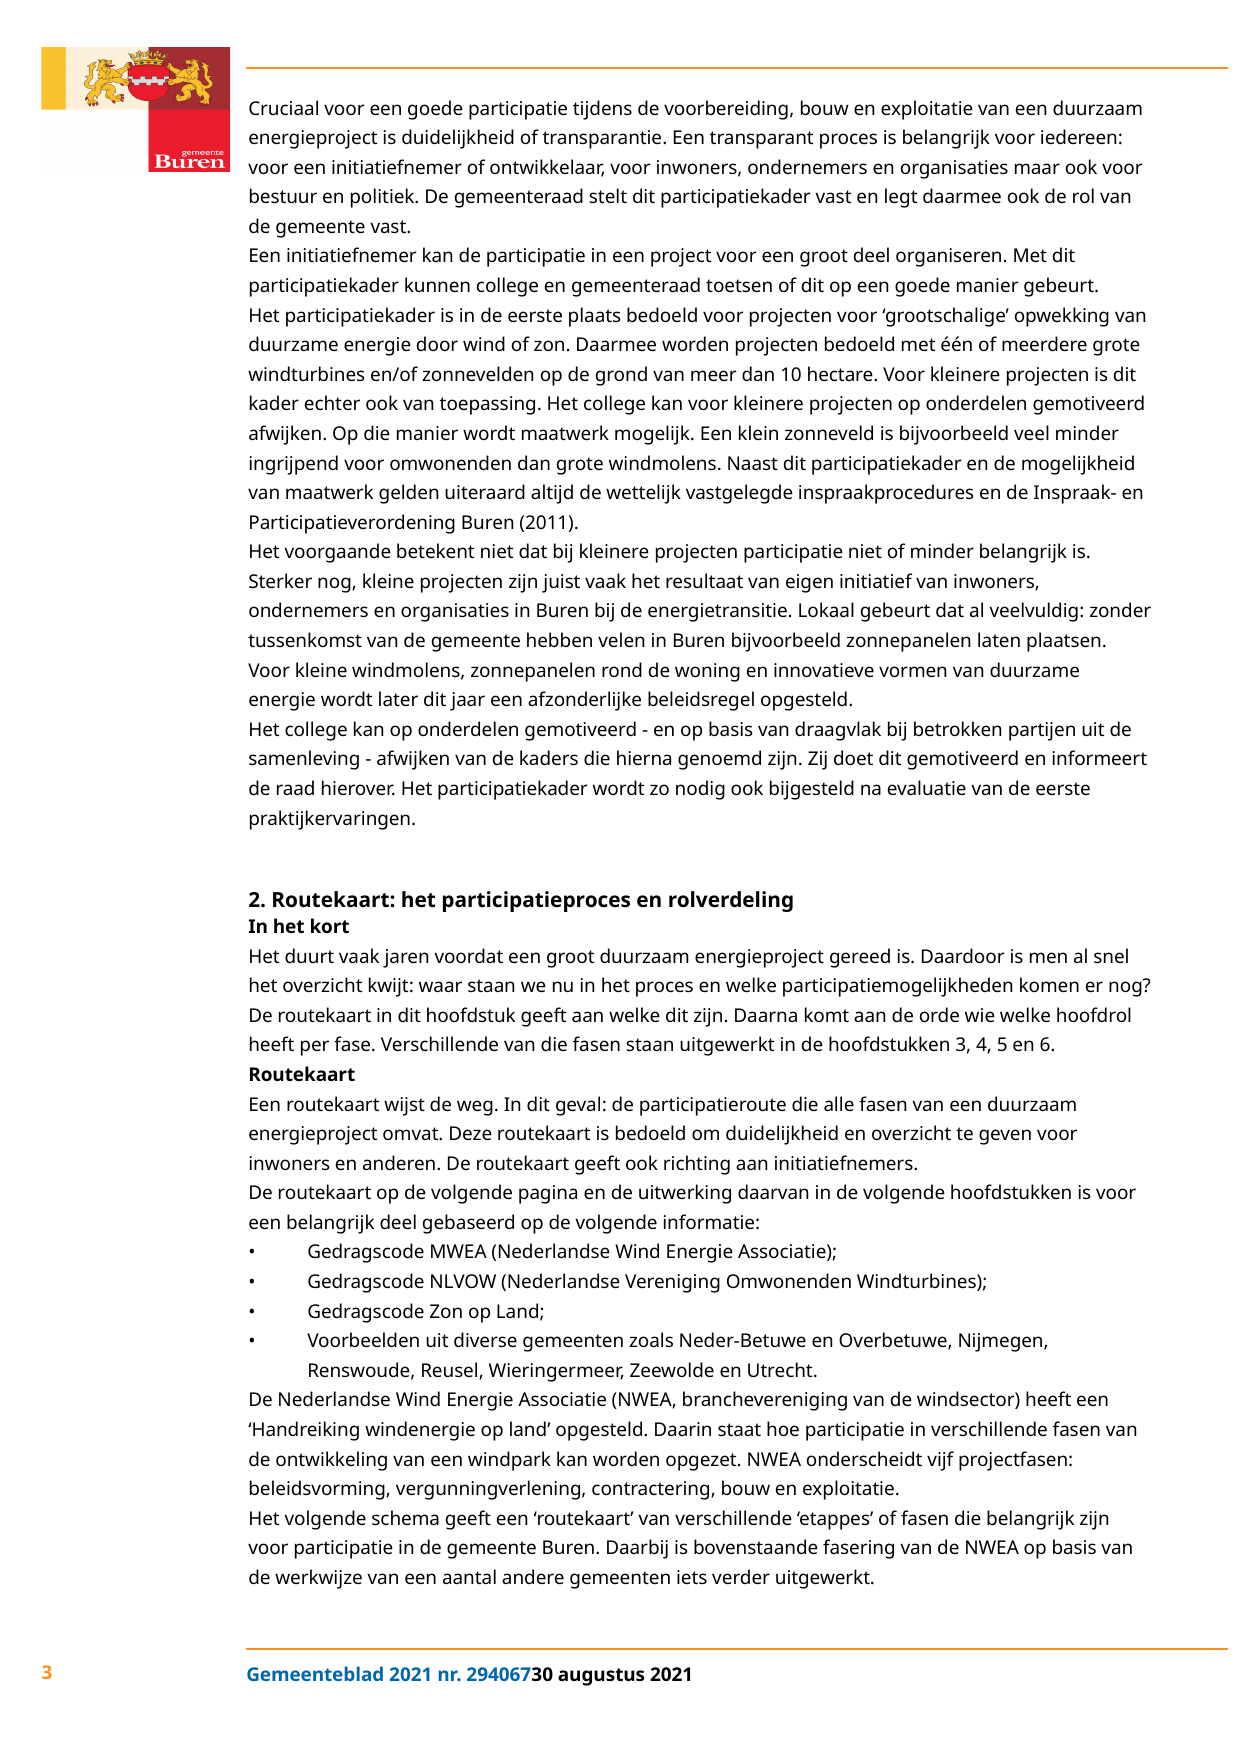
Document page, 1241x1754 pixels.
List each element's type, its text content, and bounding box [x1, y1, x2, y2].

text Het participatiekader is in de eerste plaats bedoeld voor projecten voor ‘grootschalige’ opwekking van duurzame energie door wind of zon. Daarmee worden projecten bedoeld met één of meerdere grote windturbines en/of zonnevelden op de grond van meer dan 10 hectare. Voor kleinere projecten is dit kader echter ook van toepassing. Het college kan voor kleinere projecten op onderdelen gemotiveerd afwijken. Op die manier wordt maatwerk mogelijk. Een klein zonneveld is bijvoorbeeld veel minder ingrijpend voor omwonenden dan grote windmolens. Naast dit participatiekader en de mogelijkheid van maatwerk gelden uiteraard altijd de wettelijk vastgelegde inspraakprocedures en de Inspraak- en Participatieverordening Buren (2011). [248, 302, 1152, 535]
list Gedragscode Zon op Land; [248, 1298, 1152, 1323]
list Gedragscode NLVOW (Nederlandse Vereniging Omwonenden Windturbines); [248, 1268, 1152, 1294]
list Gedragscode MWEA (Nederlandse Wind Energie Associatie); [248, 1239, 1152, 1264]
text Routekaart [248, 1061, 1152, 1087]
text De Nederlandse Wind Energie Associatie (NWEA, branchevereniging van de windsector) heeft een ‘Handreiking windenergie op land’ opgesteld. Daarin staat hoe participatie in verschillende fasen van de ontwikkeling van een windpark kan worden opgezet. NWEA onderscheidt vijf projectfasen: beleidsvorming, vergunningverlening, contractering, bouw en exploitatie. [248, 1387, 1152, 1501]
text Een routekaart wijst de weg. In dit geval: de participatieroute die alle fasen van een duurzaam energieproject omvat. Deze routekaart is bedoeld om duidelijkheid en overzicht te geven voor inwoners en anderen. De routekaart geeft ook richting aan initiatiefnemers. [248, 1091, 1152, 1176]
text Cruciaal voor een goede participatie tijdens de voorbereiding, bouw en exploitatie van een duurzaam energieproject is duidelijkheid of transparantie. Een transparant proces is belangrijk voor iedereen: voor een initiatiefnemer of ontwikkelaar, voor inwoners, ondernemers en organisaties maar ook voor bestuur en politiek. De gemeenteraad stelt dit participatiekader vast en legt daarmee ook de rol van de gemeente vast. [248, 95, 1152, 239]
text Het college kan op onderdelen gemotiveerd - en op basis van draagvlak bij betrokken partijen uit de samenleving - afwijken van de kaders die hierna genoemd zijn. Zij doet dit gemotiveerd en informeert de raad hierover. Het participatiekader wordt zo nodig ook bijgesteld na evaluatie van de eerste praktijkervaringen. [248, 716, 1152, 831]
text 2. Routekaart: het participatieproces en rolverdeling [248, 885, 1152, 913]
text Een initiatiefnemer kan de participatie in een project voor een groot deel organiseren. Met dit participatiekader kunnen college en gemeenteraad toetsen of dit op een goede manier gebeurt. [248, 243, 1152, 298]
list Voorbeelden uit diverse gemeenten zoals Neder-Betuwe en Overbetuwe, Nijmegen, Renswoude, Reusel, Wieringermeer, Zeewolde en Utrecht. [248, 1327, 1152, 1383]
text De routekaart op de volgende pagina en de uitwerking daarvan in de volgende hoofdstukken is voor een belangrijk deel gebaseerd op de volgende informatie: [248, 1179, 1152, 1235]
text Het voorgaande betekent niet dat bij kleinere projecten participatie niet of minder belangrijk is. Sterker nog, kleine projecten zijn juist vaak het resultaat van eigen initiatief van inwoners, ondernemers en organisaties in Buren bij de energietransitie. Lokaal gebeurt dat al veelvuldig: zonder tussenkomst van de gemeente hebben velen in Buren bijvoorbeeld zonnepanelen laten plaatsen. Voor kleine windmolens, zonnepanelen rond de woning en innovatieve vormen van duurzame energie wordt later dit jaar een afzonderlijke beleidsregel opgesteld. [248, 538, 1152, 712]
text Het duurt vaak jaren voordat een groot duurzaam energieproject gereed is. Daardoor is men al snel het overzicht kwijt: waar staan we nu in het proces en welke participatiemogelijkheden komen er nog? De routekaart in dit hoofdstuk geeft aan welke dit zijn. Daarna komt aan de orde wie welke hoofdrol heeft per fase. Verschillende van die fasen staan uitgewerkt in de hoofdstukken 3, 4, 5 en 6. [248, 943, 1152, 1057]
text Het volgende schema geeft een ‘routekaart’ van verschillende ‘etappes’ of fasen die belangrijk zijn voor participatie in de gemeente Buren. Daarbij is bovenstaande fasering van de NWEA op basis van de werkwijze van een aantal andere gemeenten iets verder uitgewerkt. [248, 1505, 1152, 1590]
picture [41, 47, 231, 172]
text In het kort [248, 913, 1152, 939]
